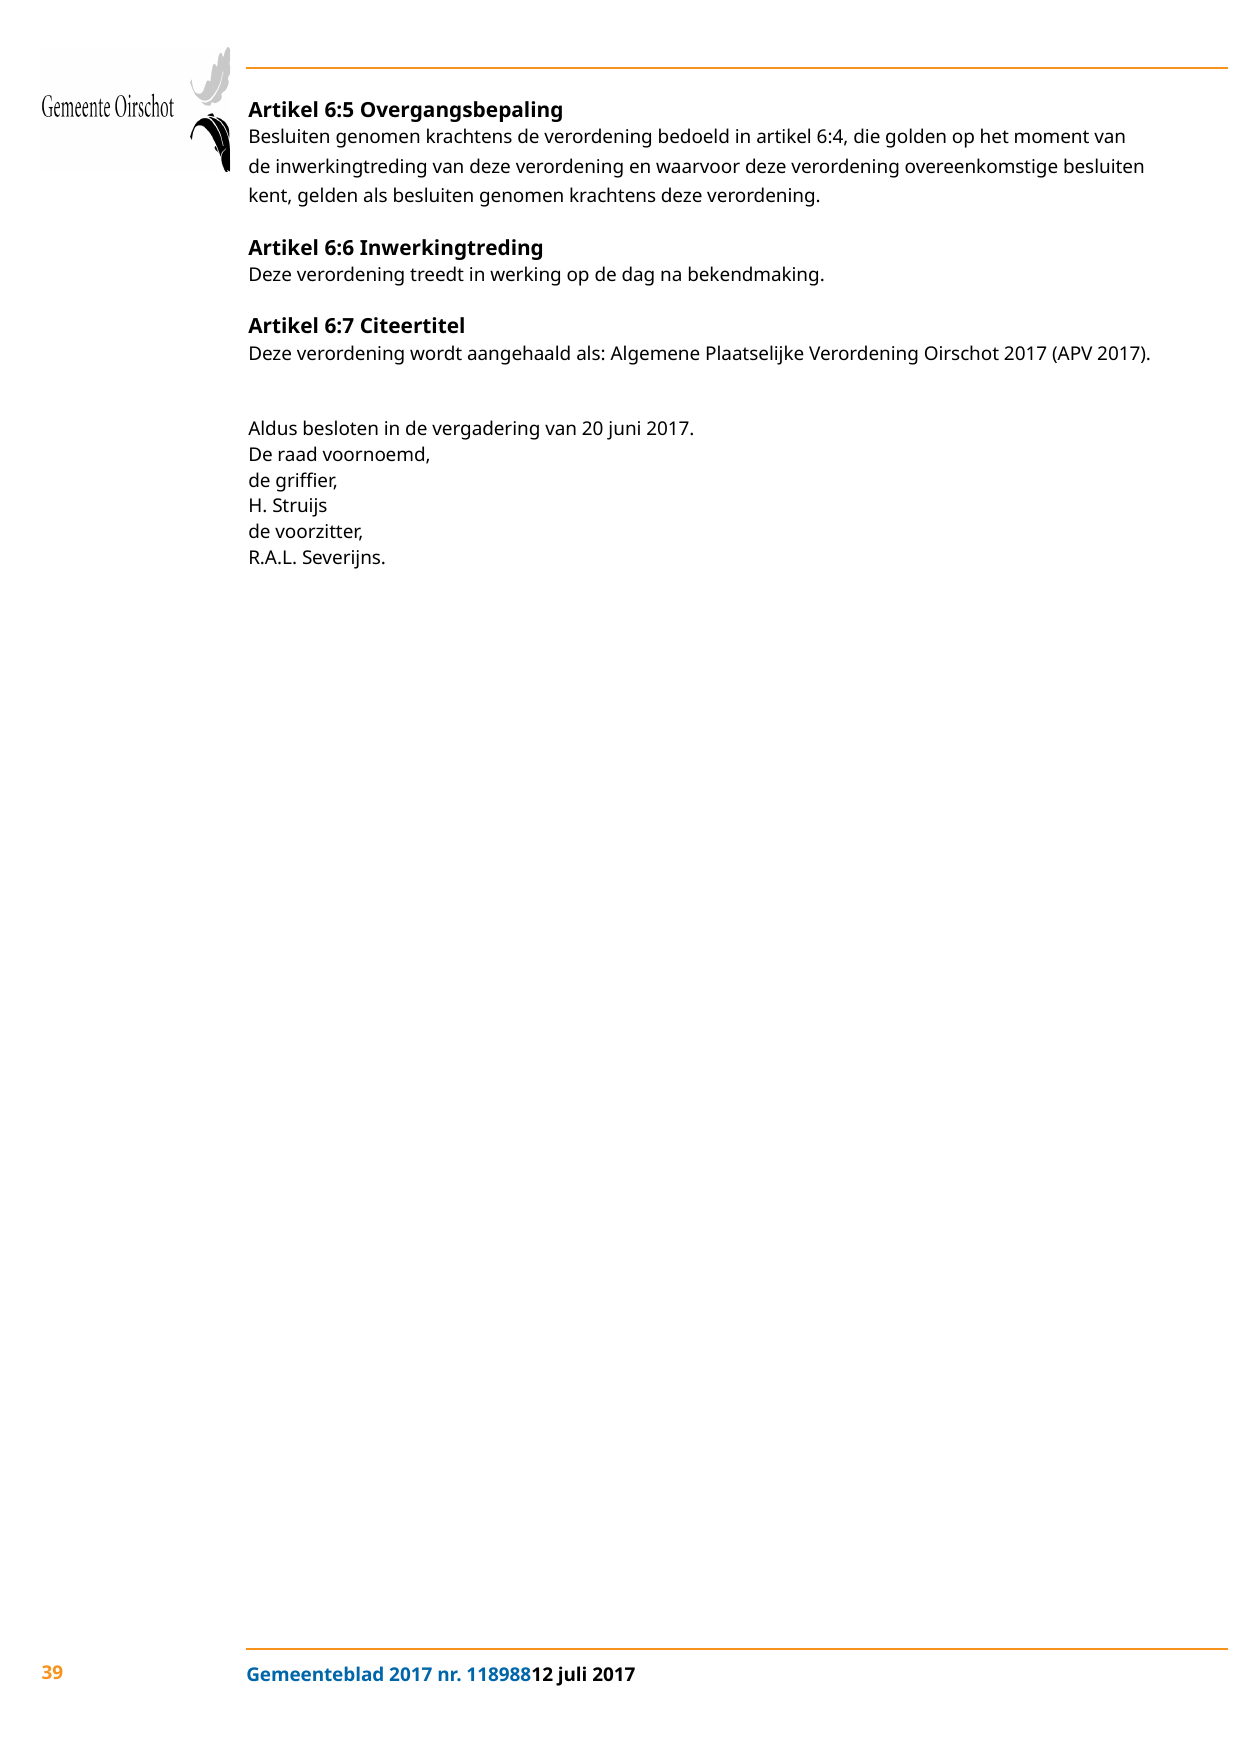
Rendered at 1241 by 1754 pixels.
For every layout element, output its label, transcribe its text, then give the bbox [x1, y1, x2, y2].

text de griffier, [248, 467, 1152, 492]
text De raad voornoemd, [248, 441, 1152, 467]
picture [41, 47, 231, 172]
text Artikel 6:5 Overgangsbepaling [248, 95, 1152, 123]
text Deze verordening wordt aangehaald als: Algemene Plaatselijke Verordening Oirschot 2017 (APV 2017). [248, 340, 1152, 366]
text H. Struijs [248, 492, 1152, 518]
text Artikel 6:6 Inwerkingtreding [248, 233, 1152, 261]
text de voorzitter, [248, 518, 1152, 544]
text Aldus besloten in de vergadering van 20 juni 2017. [248, 415, 1152, 441]
text Besluiten genomen krachtens de verordening bedoeld in artikel 6:4, die golden op het moment van de inwerkingtreding van deze verordening en waarvoor deze verordening overeenkomstige besluiten kent, gelden als besluiten genomen krachtens deze verordening. [248, 123, 1152, 208]
text Artikel 6:7 Citeertitel [248, 312, 1152, 340]
text R.A.L. Severijns. [248, 544, 1152, 570]
text Deze verordening treedt in werking op de dag na bekendmaking. [248, 261, 1152, 287]
